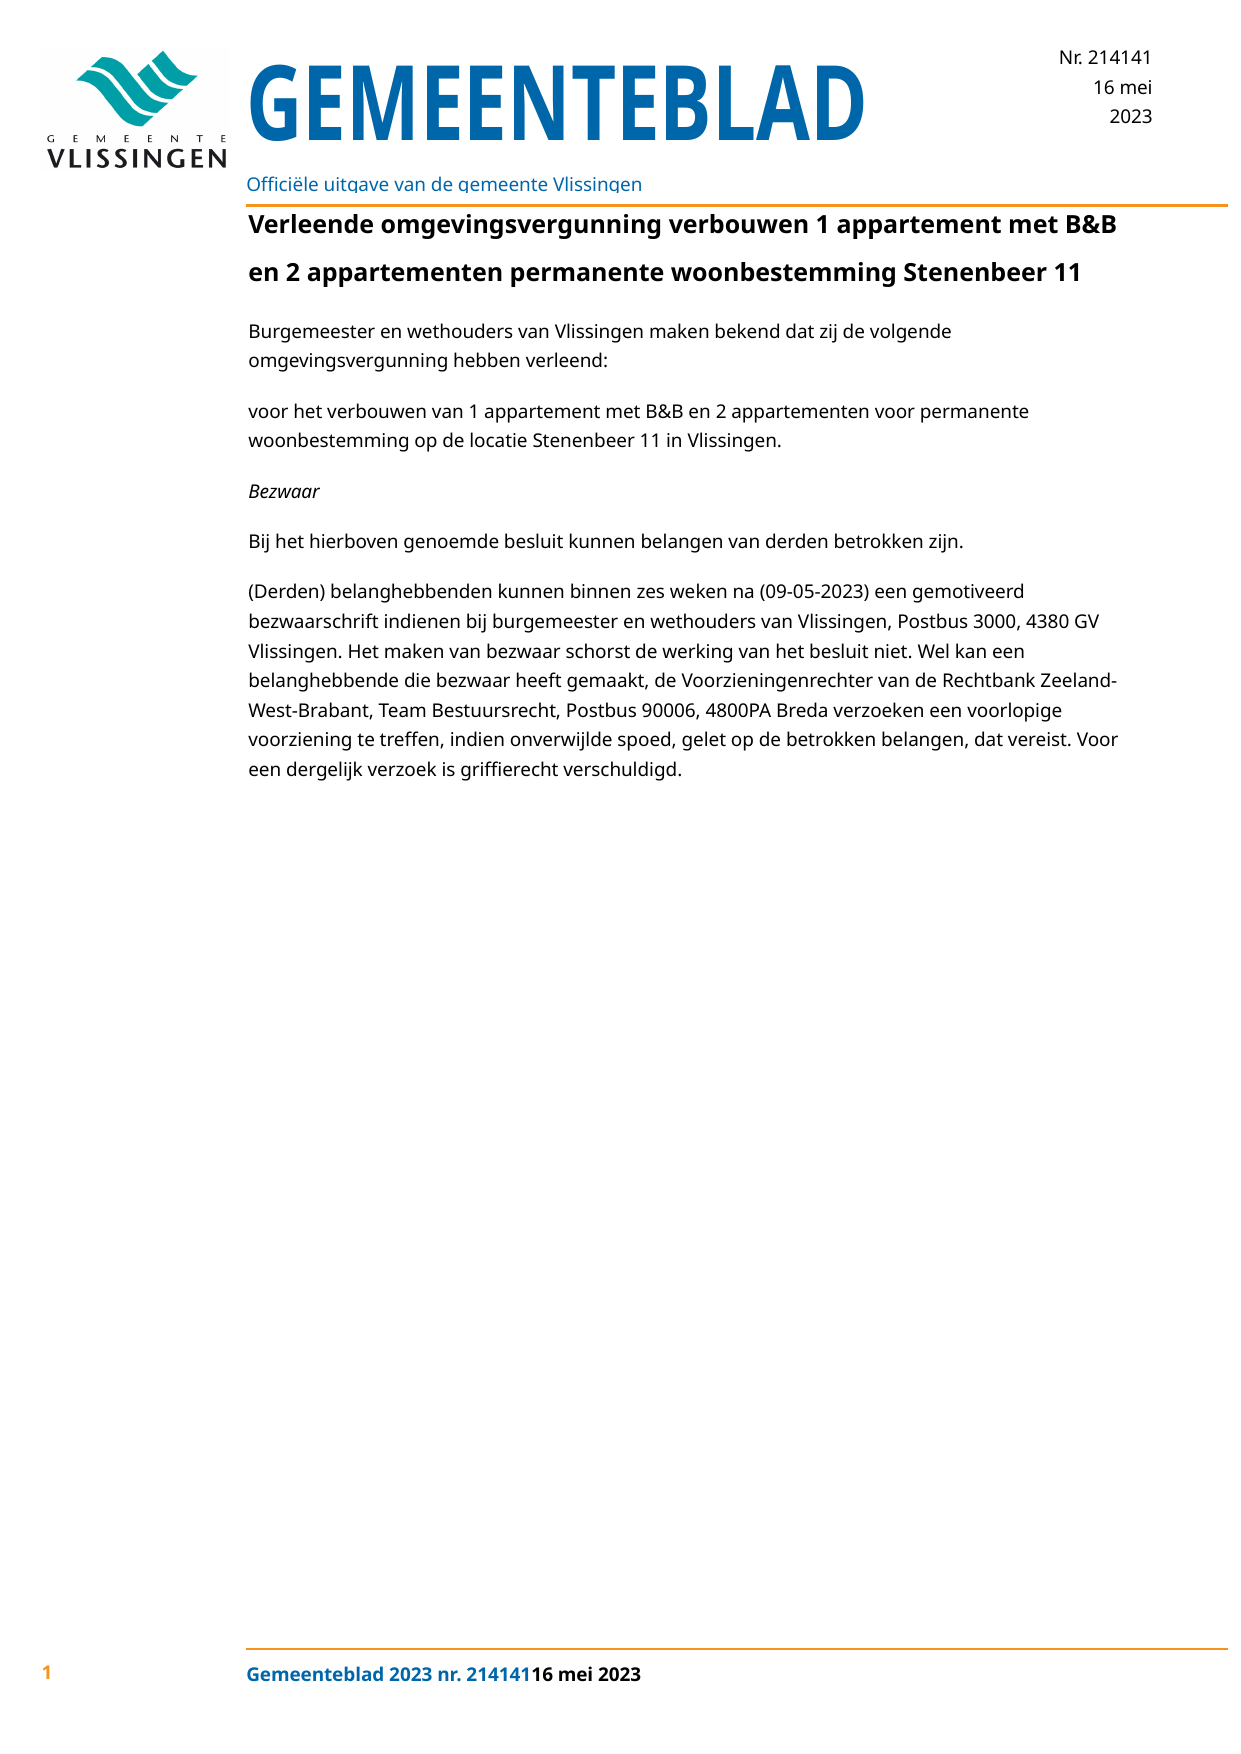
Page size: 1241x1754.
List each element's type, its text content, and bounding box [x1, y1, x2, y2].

picture [41, 47, 231, 172]
text voor het verbouwen van 1 appartement met B&B en 2 appartementen voor permanente woonbestemming op de locatie Stenenbeer 11 in Vlissingen. [248, 398, 1152, 453]
text Burgemeester en wethouders van Vlissingen maken bekend dat zij de volgende omgevingsvergunning hebben verleend: [248, 318, 1152, 373]
text Verleende omgevingsvergunning verbouwen 1 appartement met B&B en 2 appartementen permanente woonbestemming Stenenbeer 11 [248, 207, 1152, 288]
text Bij het hierboven genoemde besluit kunnen belangen van derden betrokken zijn. [248, 528, 1152, 554]
text (Derden) belanghebbenden kunnen binnen zes weken na (09-05-2023) een gemotiveerd bezwaarschrift indienen bij burgemeester en wethouders van Vlissingen, Postbus 3000, 4380 GV Vlissingen. Het maken van bezwaar schorst de werking van het besluit niet. Wel kan een belanghebbende die bezwaar heeft gemaakt, de Voorzieningenrechter van de Rechtbank Zeeland-West-Brabant, Team Bestuursrecht, Postbus 90006, 4800PA Breda verzoeken een voorlopige voorziening te treffen, indien onverwijlde spoed, gelet op de betrokken belangen, dat vereist. Voor een dergelijk verzoek is griffierecht verschuldigd. [248, 579, 1152, 782]
text Bezwaar [248, 478, 1152, 504]
